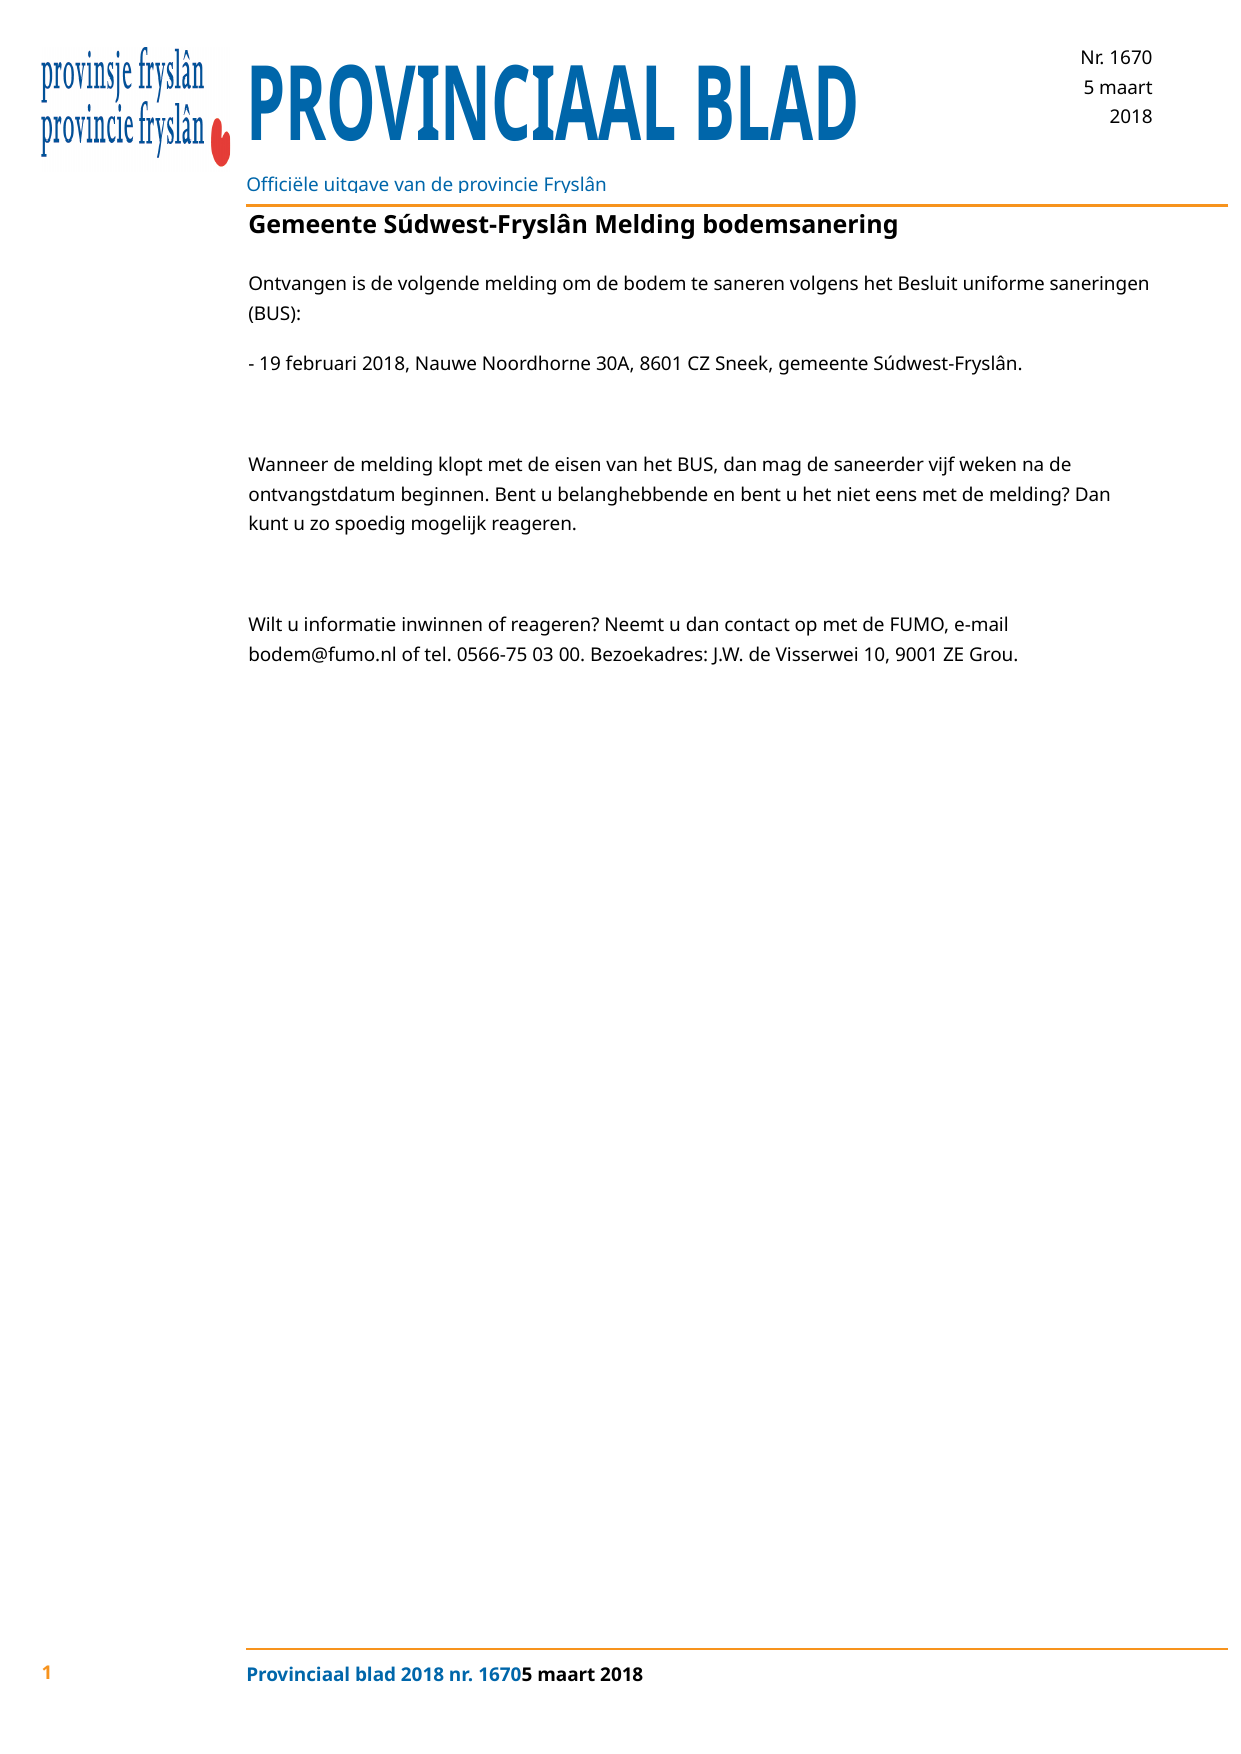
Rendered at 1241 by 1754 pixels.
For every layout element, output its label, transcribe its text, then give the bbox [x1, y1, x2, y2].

picture [41, 47, 231, 172]
text Wanneer de melding klopt met de eisen van het BUS, dan mag de saneerder vijf weken na de ontvangstdatum beginnen. Bent u belanghebbende en bent u het niet eens met de melding? Dan kunt u zo spoedig mogelijk reageren. [248, 451, 1152, 536]
text - 19 februari 2018, Nauwe Noordhorne 30A, 8601 CZ Sneek, gemeente Súdwest-Fryslân. [248, 350, 1152, 376]
text Gemeente Súdwest-Fryslân Melding bodemsanering [248, 207, 1152, 241]
text Wilt u informatie inwinnen of reageren? Neemt u dan contact op met de FUMO, e-mail bodem@fumo.nl of tel. 0566-75 03 00. Bezoekadres: J.W. de Visserwei 10, 9001 ZE Grou. [248, 611, 1152, 666]
text Ontvangen is de volgende melding om de bodem te saneren volgens het Besluit uniforme saneringen (BUS): [248, 270, 1152, 326]
